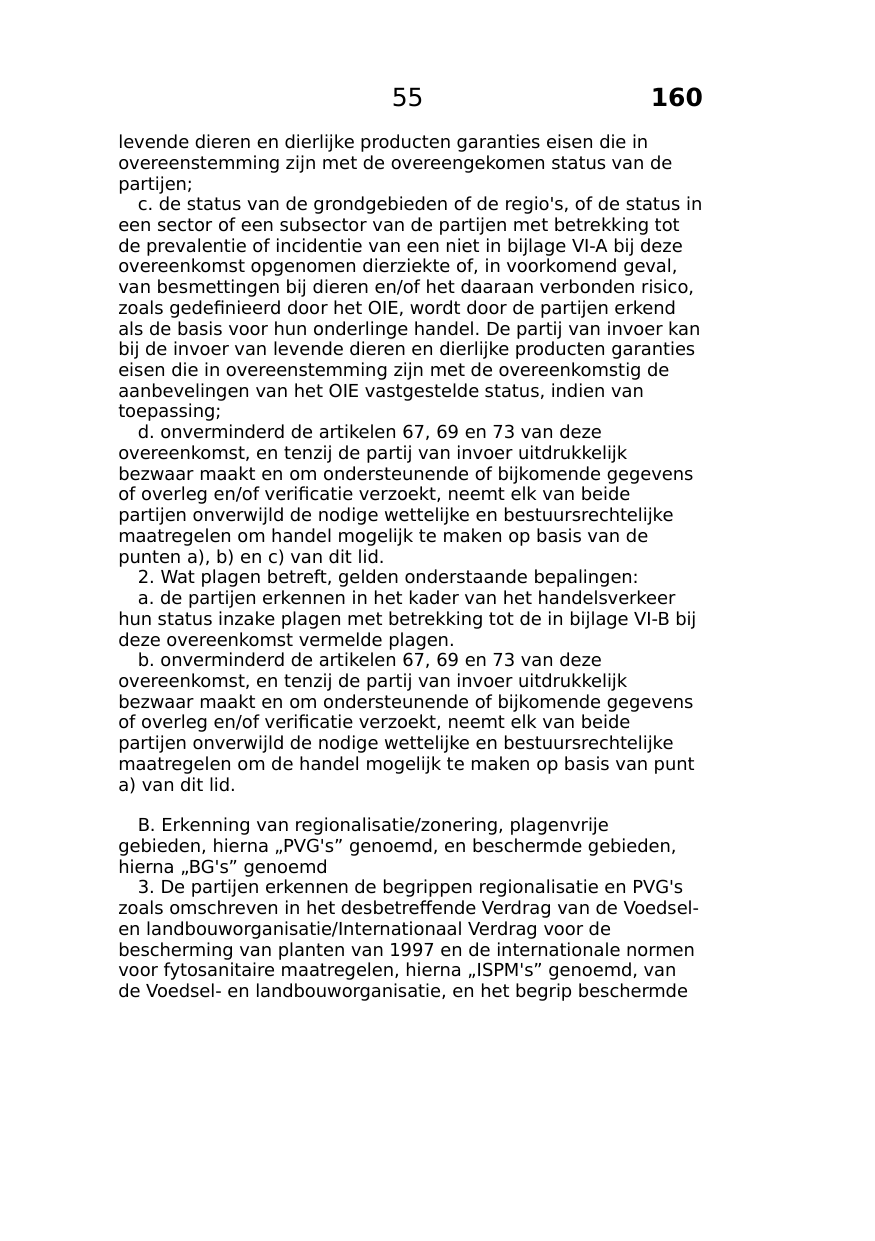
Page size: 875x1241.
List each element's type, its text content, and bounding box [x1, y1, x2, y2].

text levende dieren en dierlijke producten garanties eisen die in overeenstemming zijn met de overeengekomen status van de partijen; [118, 132, 703, 194]
text 3. De partijen erkennen de begrippen regionalisatie en PVG's zoals omschreven in het desbetreffende Verdrag van de Voedsel- en landbouworganisatie/Internationaal Verdrag voor de bescherming van planten van 1997 en de internationale normen voor fytosanitaire maatregelen, hierna „ISPM's” genoemd, van de Voedsel- en landbouworganisatie, en het begrip beschermde [118, 877, 703, 1002]
text d. onverminderd de artikelen 67, 69 en 73 van deze overeenkomst, en tenzij de partij van invoer uitdrukkelijk bezwaar maakt en om ondersteunende of bijkomende gegevens of overleg en/of verificatie verzoekt, neemt elk van beide partijen onverwijld de nodige wettelijke en bestuursrechtelijke maatregelen om handel mogelijk te maken op basis van de punten a), b) en c) van dit lid. [118, 422, 703, 567]
text c. de status van de grondgebieden of de regio's, of de status in een sector of een subsector van de partijen met betrekking tot de prevalentie of incidentie van een niet in bijlage VI-A bij deze overeenkomst opgenomen dierziekte of, in voorkomend geval, van besmettingen bij dieren en/of het daaraan verbonden risico, zoals gedefinieerd door het OIE, wordt door de partijen erkend als de basis voor hun onderlinge handel. De partij van invoer kan bij de invoer van levende dieren en dierlijke producten garanties eisen die in overeenstemming zijn met de overeenkomstig de aanbevelingen van het OIE vastgestelde status, indien van toepassing; [118, 194, 703, 422]
text a. de partijen erkennen in het kader van het handelsverkeer hun status inzake plagen met betrekking tot de in bijlage VI-B bij deze overeenkomst vermelde plagen. [118, 588, 703, 650]
text B. Erkenning van regionalisatie/zonering, plagenvrije gebieden, hierna „PVG's” genoemd, en beschermde gebieden, hierna „BG's” genoemd [118, 815, 703, 877]
text 2. Wat plagen betreft, gelden onderstaande bepalingen: [118, 567, 703, 588]
text b. onverminderd de artikelen 67, 69 en 73 van deze overeenkomst, en tenzij de partij van invoer uitdrukkelijk bezwaar maakt en om ondersteunende of bijkomende gegevens of overleg en/of verificatie verzoekt, neemt elk van beide partijen onverwijld de nodige wettelijke en bestuursrechtelijke maatregelen om de handel mogelijk te maken op basis van punt a) van dit lid. [118, 650, 703, 795]
